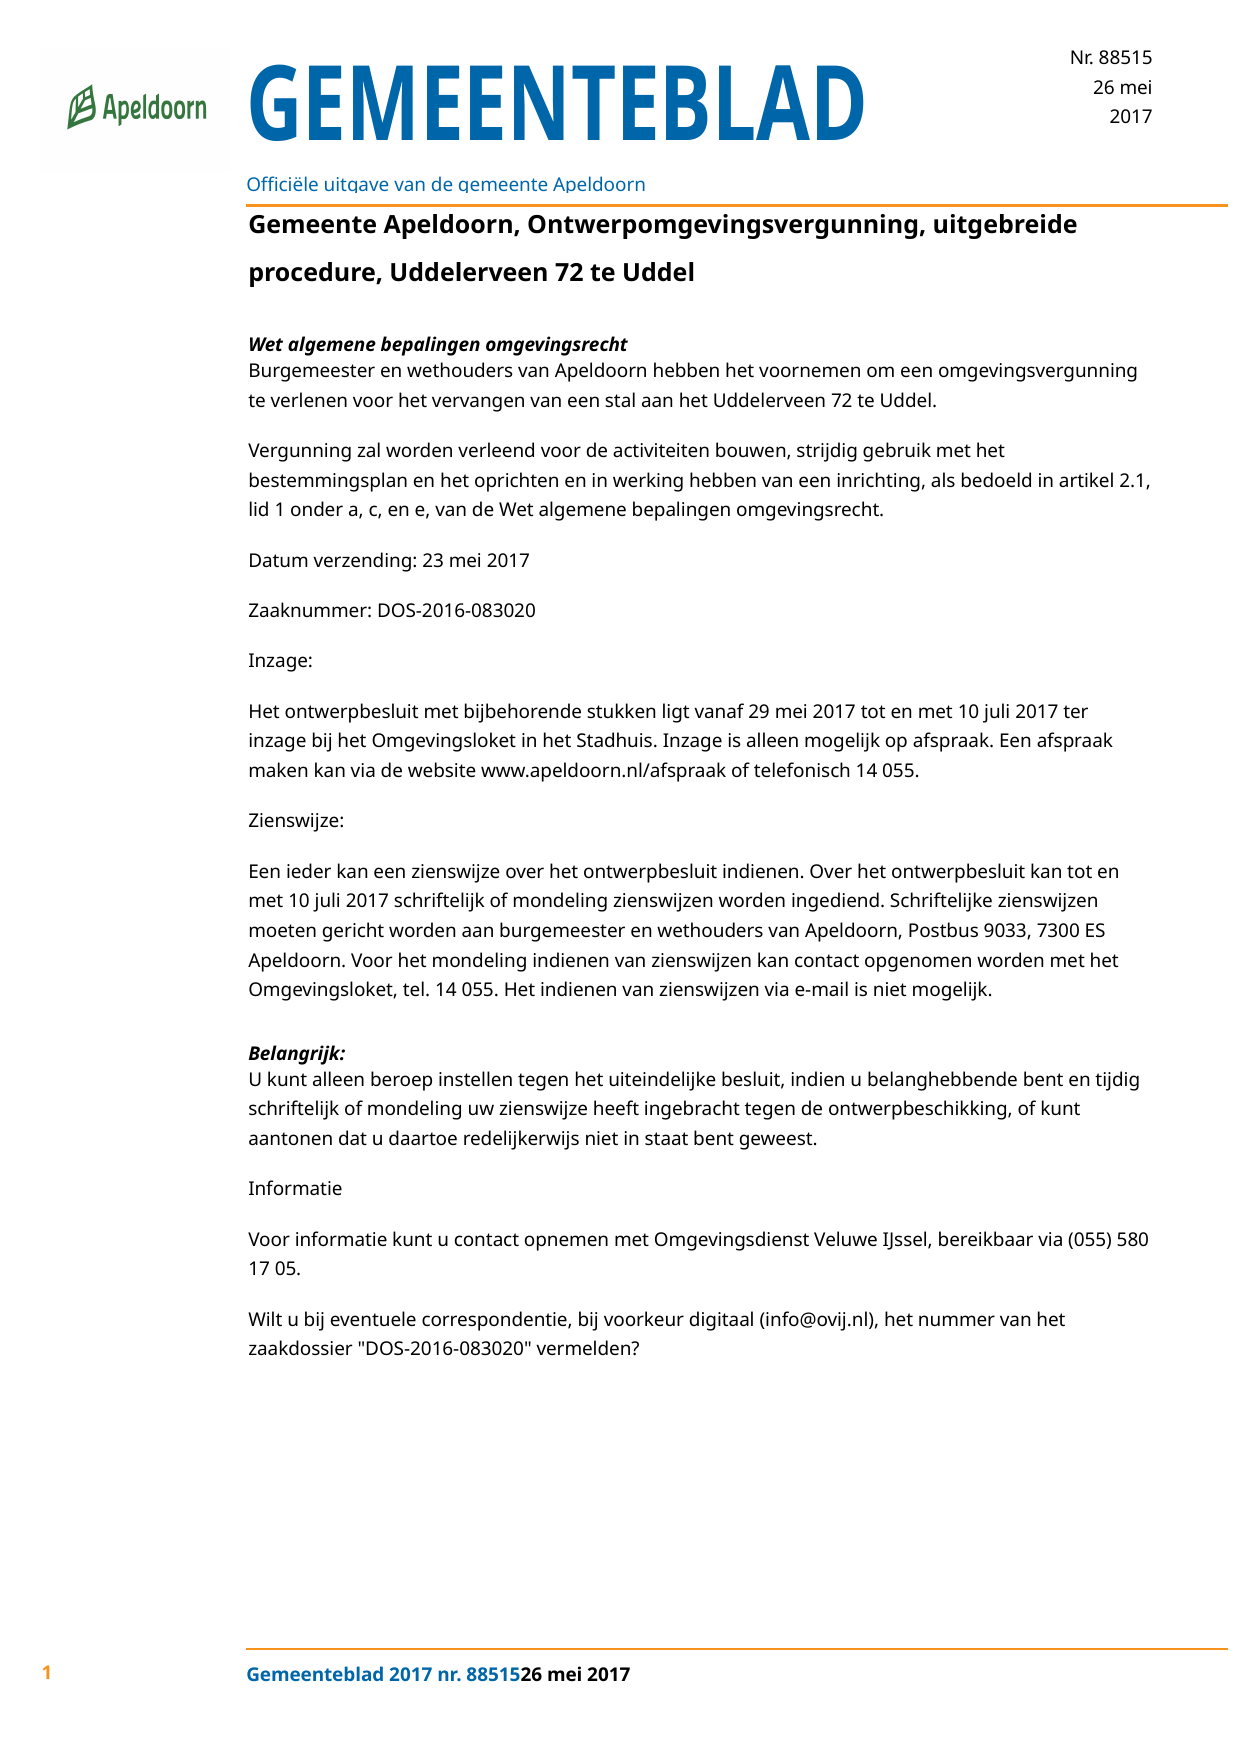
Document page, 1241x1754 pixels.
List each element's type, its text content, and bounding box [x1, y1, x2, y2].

text Burgemeester en wethouders van Apeldoorn hebben het voornemen om een omgevingsvergunning te verlenen voor het vervangen van een stal aan het Uddelerveen 72 te Uddel. [248, 357, 1152, 412]
text Gemeente Apeldoorn, Ontwerpomgevingsvergunning, uitgebreide procedure, Uddelerveen 72 te Uddel [248, 207, 1152, 288]
text Voor informatie kunt u contact opnemen met Omgevingsdienst Veluwe IJssel, bereikbaar via (055) 580 17 05. [248, 1226, 1152, 1281]
text Zienswijze: [248, 808, 1152, 833]
text U kunt alleen beroep instellen tegen het uiteindelijke besluit, indien u belanghebbende bent en tijdig schriftelijk of mondeling uw zienswijze heeft ingebracht tegen de ontwerpbeschikking, of kunt aantonen dat u daartoe redelijkerwijs niet in staat bent geweest. [248, 1066, 1152, 1151]
text Informatie [248, 1176, 1152, 1201]
text Zaaknummer: DOS-2016-083020 [248, 597, 1152, 623]
text Wet algemene bepalingen omgevingsrecht [248, 331, 1152, 357]
text Het ontwerpbesluit met bijbehorende stukken ligt vanaf 29 mei 2017 tot en met 10 juli 2017 ter inzage bij het Omgevingsloket in het Stadhuis. Inzage is alleen mogelijk op afspraak. Een afspraak maken kan via de website www.apeldoorn.nl/afspraak of telefonisch 14 055. [248, 698, 1152, 783]
text Belangrijk: [248, 1040, 1152, 1066]
text Datum verzending: 23 mei 2017 [248, 547, 1152, 572]
picture [41, 47, 231, 172]
text Vergunning zal worden verleend voor de activiteiten bouwen, strijdig gebruik met het bestemmingsplan en het oprichten en in werking hebben van een inrichting, als bedoeld in artikel 2.1, lid 1 onder a, c, en e, van de Wet algemene bepalingen omgevingsrecht. [248, 437, 1152, 522]
text Wilt u bij eventuele correspondentie, bij voorkeur digitaal (info@ovij.nl), het nummer van het zaakdossier "DOS-2016-083020" vermelden? [248, 1306, 1152, 1361]
text Een ieder kan een zienswijze over het ontwerpbesluit indienen. Over het ontwerpbesluit kan tot en met 10 juli 2017 schriftelijk of mondeling zienswijzen worden ingediend. Schriftelijke zienswijzen moeten gericht worden aan burgemeester en wethouders van Apeldoorn, Postbus 9033, 7300 ES Apeldoorn. Voor het mondeling indienen van zienswijzen kan contact opgenomen worden met het Omgevingsloket, tel. 14 055. Het indienen van zienswijzen via e-mail is niet mogelijk. [248, 858, 1152, 1002]
text Inzage: [248, 648, 1152, 673]
